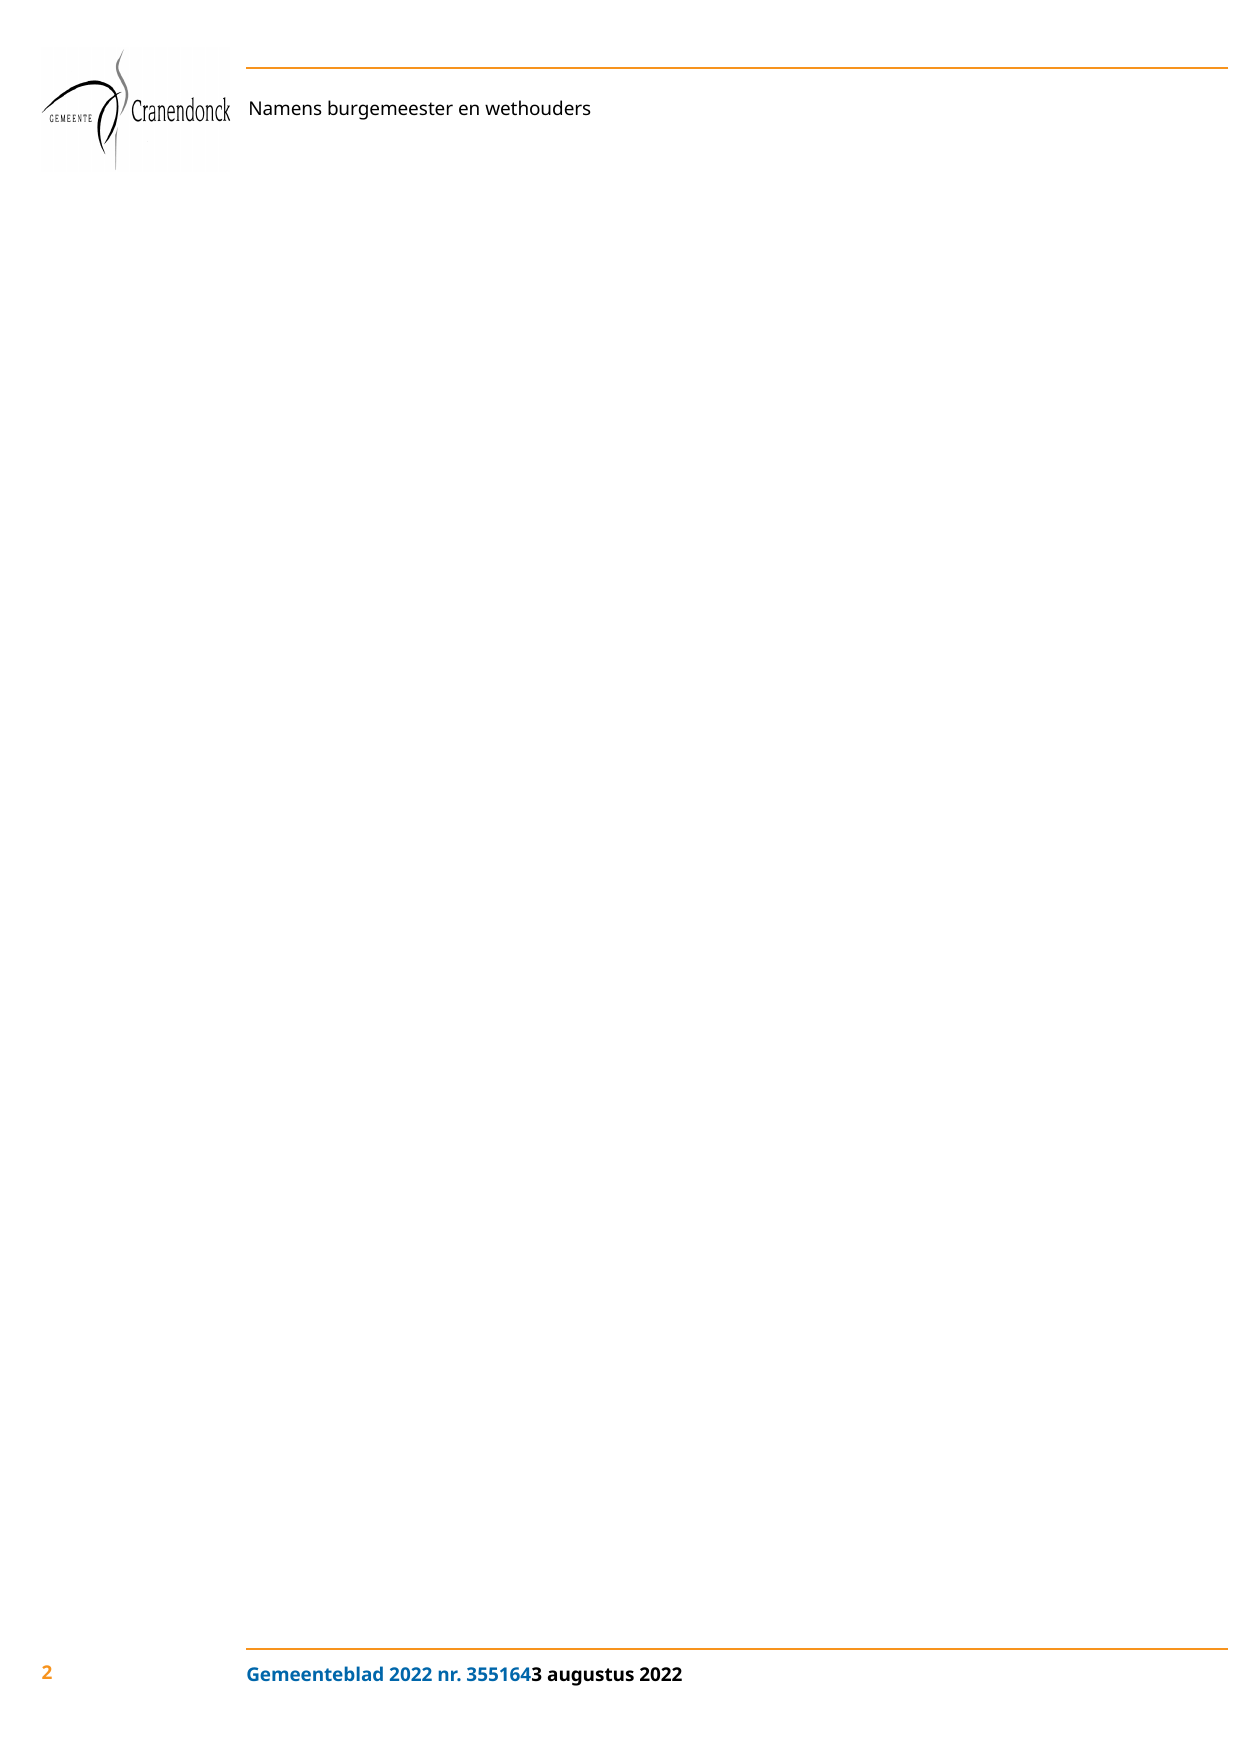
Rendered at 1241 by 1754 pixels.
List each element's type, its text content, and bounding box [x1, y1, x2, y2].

picture [41, 47, 231, 172]
text Namens burgemeester en wethouders [248, 95, 1152, 121]
